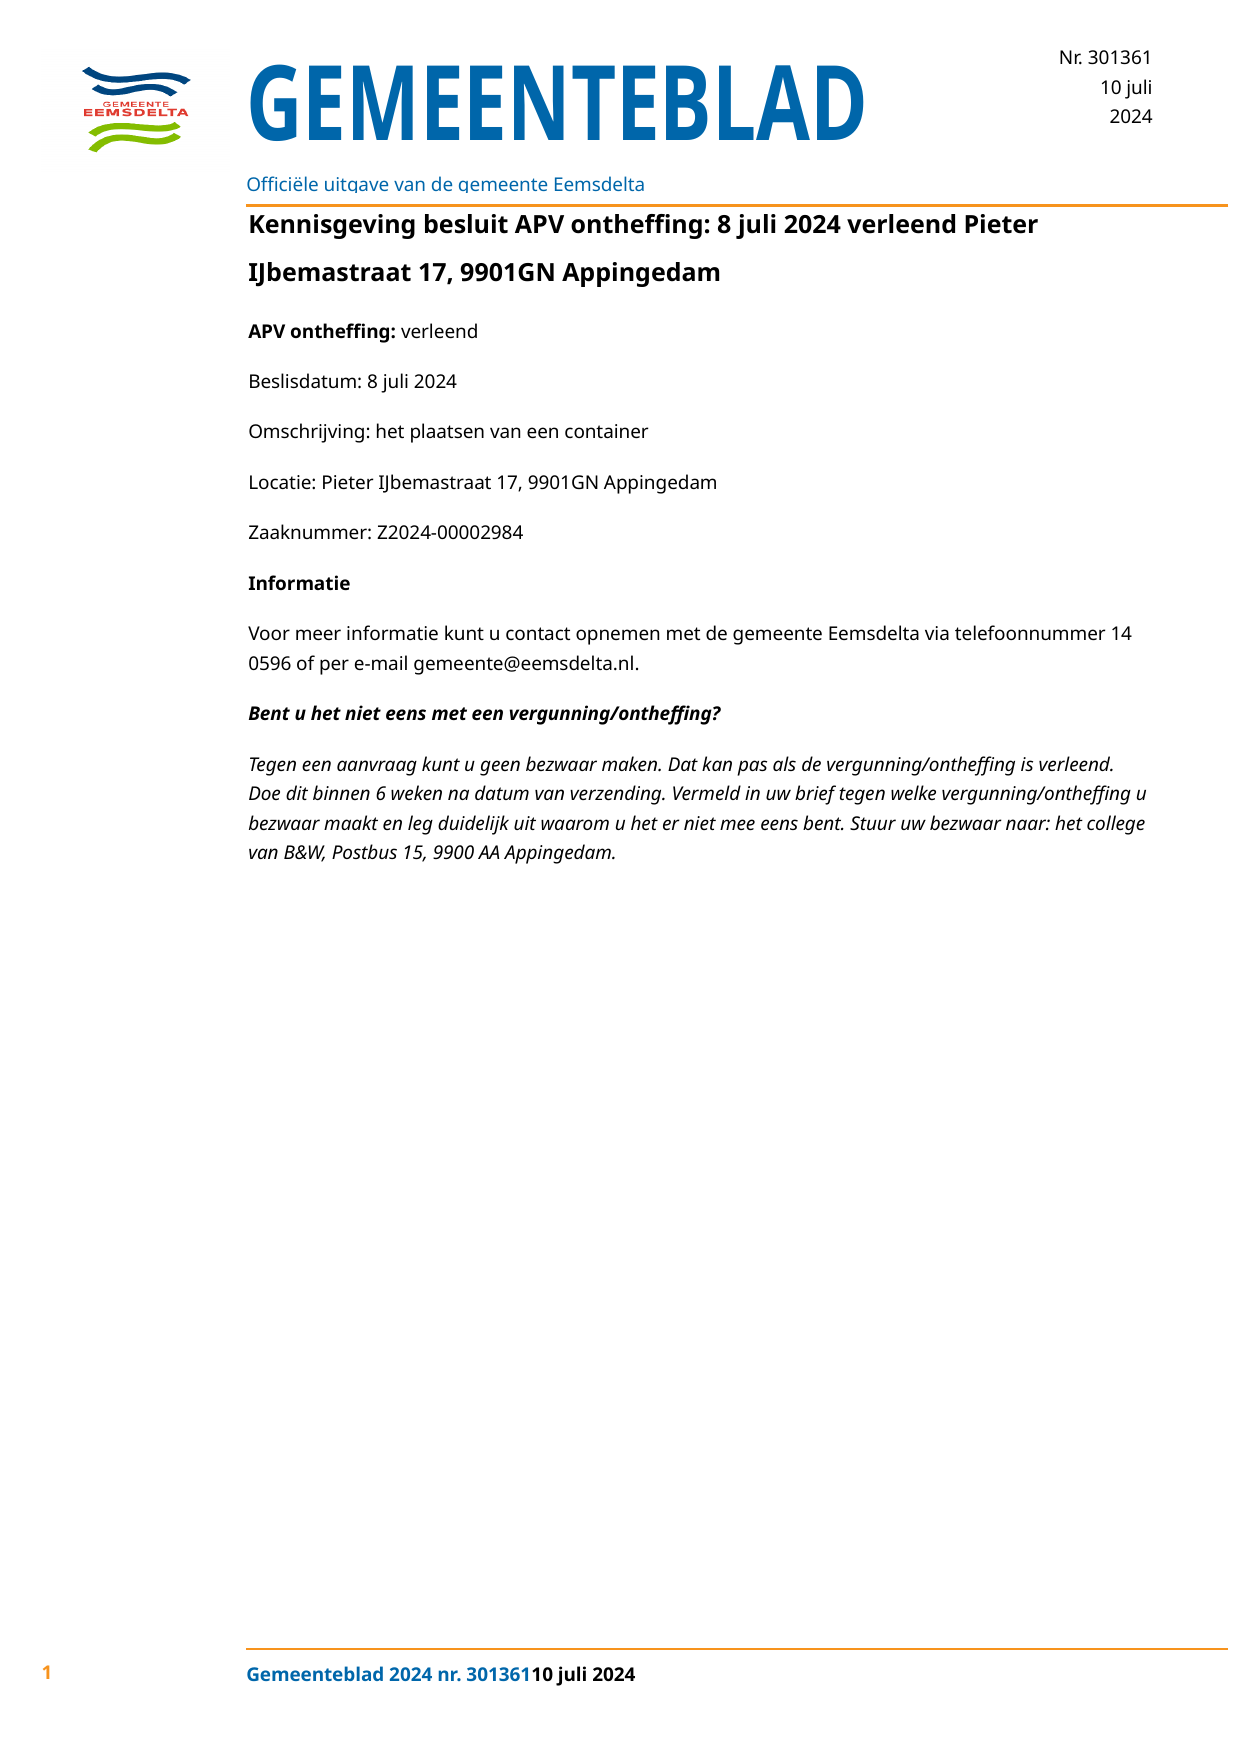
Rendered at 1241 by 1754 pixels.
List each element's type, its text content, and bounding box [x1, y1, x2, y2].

text Zaaknummer: Z2024-00002984 [248, 519, 1152, 545]
picture [41, 47, 231, 172]
text Beslisdatum: 8 juli 2024 [248, 368, 1152, 394]
text Locatie: Pieter IJbemastraat 17, 9901GN Appingedam [248, 469, 1152, 495]
text Omschrijving: het plaatsen van een container [248, 419, 1152, 444]
text Tegen een aanvraag kunt u geen bezwaar maken. Dat kan pas als de vergunning/ontheffing is verleend. Doe dit binnen 6 weken na datum van verzending. Vermeld in uw brief tegen welke vergunning/ontheffing u bezwaar maakt en leg duidelijk uit waarom u het er niet mee eens bent. Stuur uw bezwaar naar: het college van B&W, Postbus 15, 9900 AA Appingedam. [248, 751, 1152, 865]
text Informatie [248, 570, 1152, 596]
text Kennisgeving besluit APV ontheffing: 8 juli 2024 verleend Pieter IJbemastraat 17, 9901GN Appingedam [248, 207, 1152, 288]
text Voor meer informatie kunt u contact opnemen met de gemeente Eemsdelta via telefoonnummer 14 0596 of per e-mail gemeente@eemsdelta.nl. [248, 620, 1152, 676]
text Bent u het niet eens met een vergunning/ontheffing? [248, 700, 1152, 726]
text APV ontheffing: verleend [248, 318, 1152, 344]
